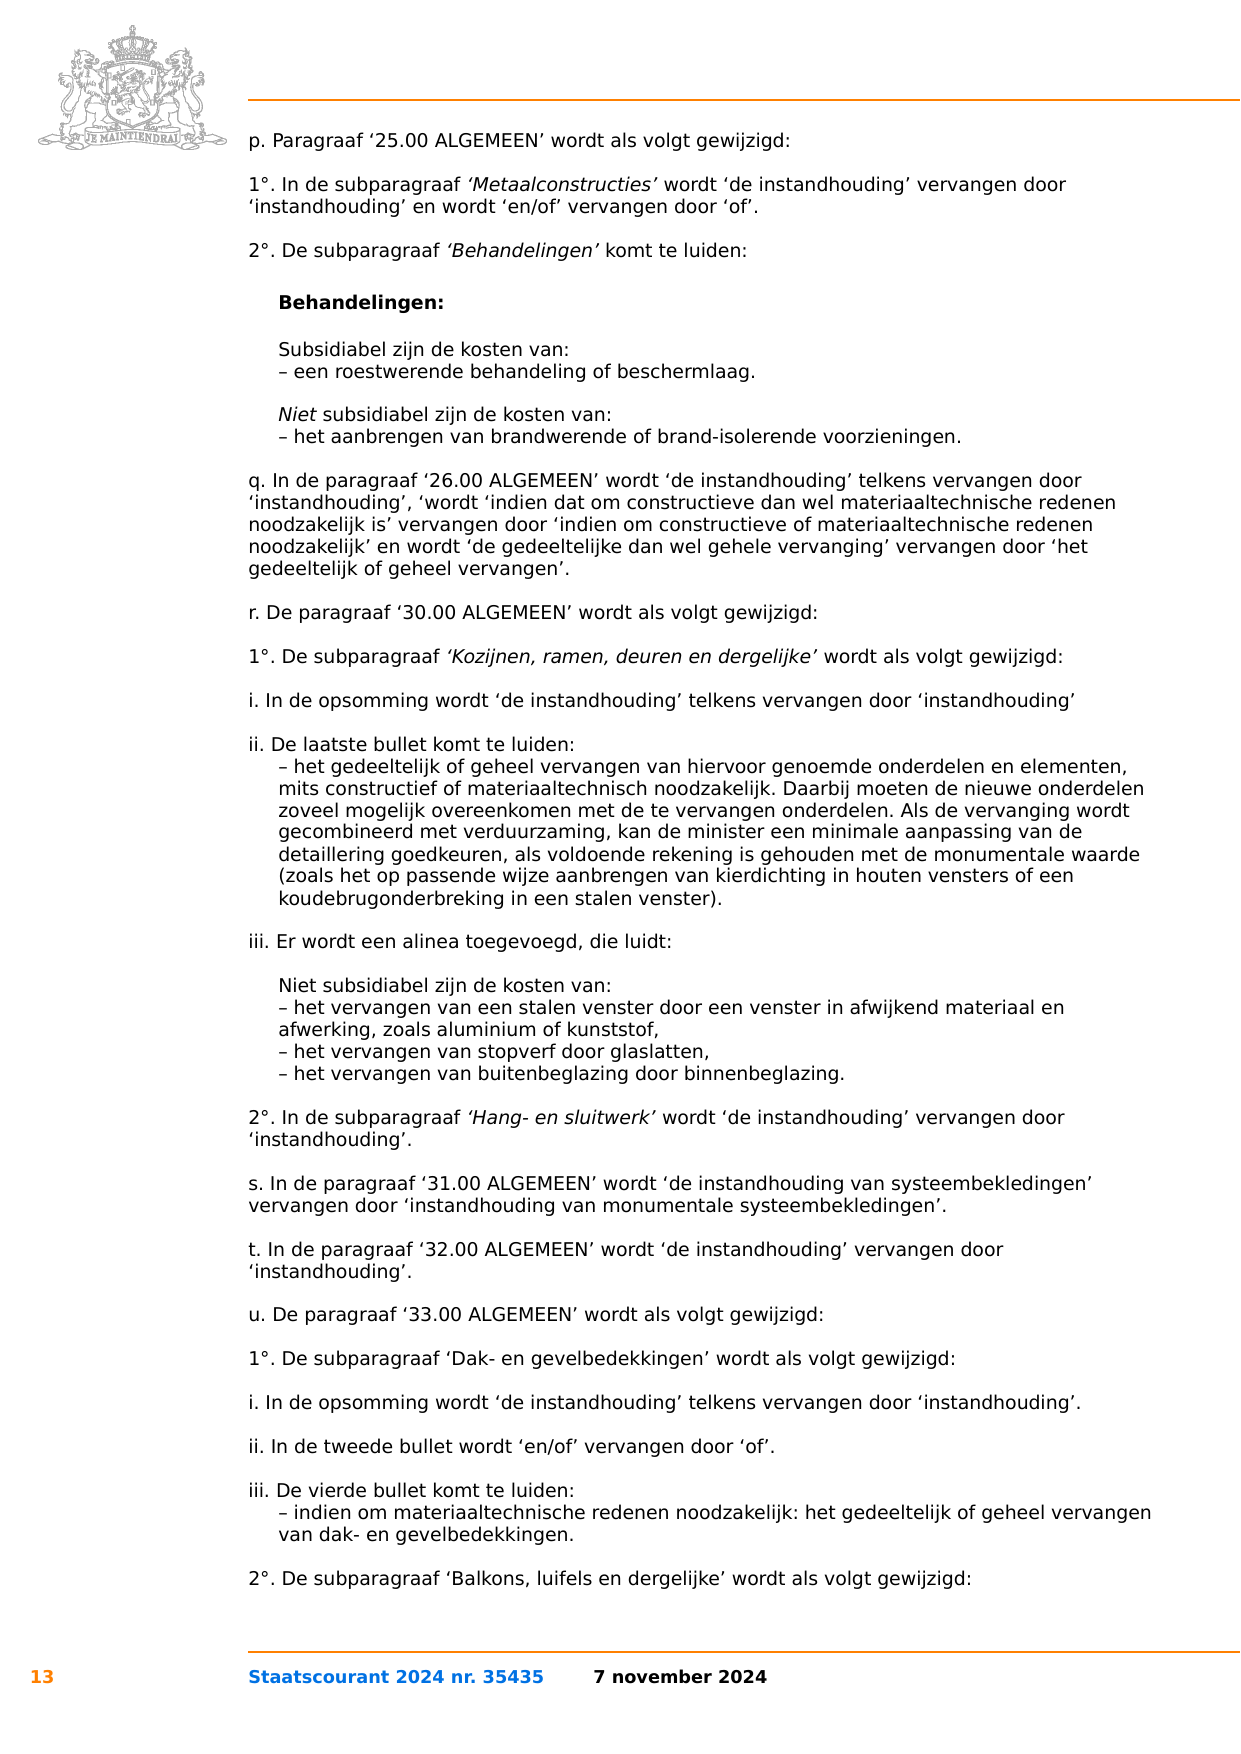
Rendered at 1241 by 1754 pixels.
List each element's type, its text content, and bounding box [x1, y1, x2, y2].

text – het vervangen van buitenbeglazing door binnenbeglazing. [278, 1063, 1163, 1085]
text Niet subsidiabel zijn de kosten van: [278, 404, 1163, 426]
text 2°. De subparagraaf ‘Behandelingen’ komt te luiden: [248, 239, 1163, 262]
text i. In de opsomming wordt ‘de instandhouding’ telkens vervangen door ‘instandhouding’ [248, 690, 1163, 712]
text – het vervangen van stopverf door glaslatten, [278, 1041, 1163, 1063]
picture [38, 25, 227, 150]
text – een roestwerende behandeling of beschermlaag. [278, 361, 1163, 382]
text 1°. De subparagraaf ‘Kozijnen, ramen, deuren en dergelijke’ wordt als volgt gewijzigd: [248, 646, 1163, 668]
text s. In de paragraaf ‘31.00 ALGEMEEN’ wordt ‘de instandhouding van systeembekledingen’ vervangen door ‘instandhouding van monumentale systeembekledingen’. [248, 1173, 1163, 1217]
text 1°. In de subparagraaf ‘Metaalconstructies’ wordt ‘de instandhouding’ vervangen door ‘instandhouding’ en wordt ‘en/of’ vervangen door ‘of’. [248, 174, 1163, 218]
text t. In de paragraaf ‘32.00 ALGEMEEN’ wordt ‘de instandhouding’ vervangen door ‘instandhouding’. [248, 1238, 1163, 1282]
text u. De paragraaf ‘33.00 ALGEMEEN’ wordt als volgt gewijzigd: [248, 1304, 1163, 1326]
text 1°. De subparagraaf ‘Dak- en gevelbedekkingen’ wordt als volgt gewijzigd: [248, 1348, 1163, 1370]
text ii. De laatste bullet komt te luiden: [248, 733, 1163, 756]
text ii. In de tweede bullet wordt ‘en/of’ vervangen door ‘of’. [248, 1436, 1163, 1458]
text iii. Er wordt een alinea toegevoegd, die luidt: [248, 931, 1163, 953]
text 2°. De subparagraaf ‘Balkons, luifels en dergelijke’ wordt als volgt gewijzigd: [248, 1568, 1163, 1589]
text – het gedeeltelijk of geheel vervangen van hiervoor genoemde onderdelen en elementen, mits constructief of materiaaltechnisch noodzakelijk. Daarbij moeten de nieuwe onderdelen zoveel mogelijk overeenkomen met de te vervangen onderdelen. Als de vervanging wordt gecombineerd met verduurzaming, kan de minister een minimale aanpassing van de detaillering goedkeuren, als voldoende rekening is gehouden met de monumentale waarde (zoals het op passende wijze aanbrengen van kierdichting in houten vensters of een koudebrugonderbreking in een stalen venster). [278, 756, 1163, 909]
text – indien om materiaaltechnische redenen noodzakelijk: het gedeeltelijk of geheel vervangen van dak- en gevelbedekkingen. [278, 1502, 1163, 1546]
subtitle Behandelingen: [278, 292, 1163, 313]
text i. In de opsomming wordt ‘de instandhouding’ telkens vervangen door ‘instandhouding’. [248, 1392, 1163, 1414]
text 2°. In de subparagraaf ‘Hang- en sluitwerk’ wordt ‘de instandhouding’ vervangen door ‘instandhouding’. [248, 1107, 1163, 1151]
text q. In de paragraaf ‘26.00 ALGEMEEN’ wordt ‘de instandhouding’ telkens vervangen door ‘instandhouding’, ‘wordt ‘indien dat om constructieve dan wel materiaaltechnische redenen noodzakelijk is’ vervangen door ‘indien om constructieve of materiaaltechnische redenen noodzakelijk’ en wordt ‘de gedeeltelijke dan wel gehele vervanging’ vervangen door ‘het gedeeltelijk of geheel vervangen’. [248, 470, 1163, 580]
text – het aanbrengen van brandwerende of brand-isolerende voorzieningen. [278, 426, 1163, 448]
text iii. De vierde bullet komt te luiden: [248, 1480, 1163, 1502]
text r. De paragraaf ‘30.00 ALGEMEEN’ wordt als volgt gewijzigd: [248, 602, 1163, 624]
text Subsidiabel zijn de kosten van: [278, 338, 1163, 361]
text Niet subsidiabel zijn de kosten van: [278, 975, 1163, 997]
text p. Paragraaf ‘25.00 ALGEMEEN’ wordt als volgt gewijzigd: [248, 130, 1163, 152]
text – het vervangen van een stalen venster door een venster in afwijkend materiaal en afwerking, zoals aluminium of kunststof, [278, 997, 1163, 1041]
